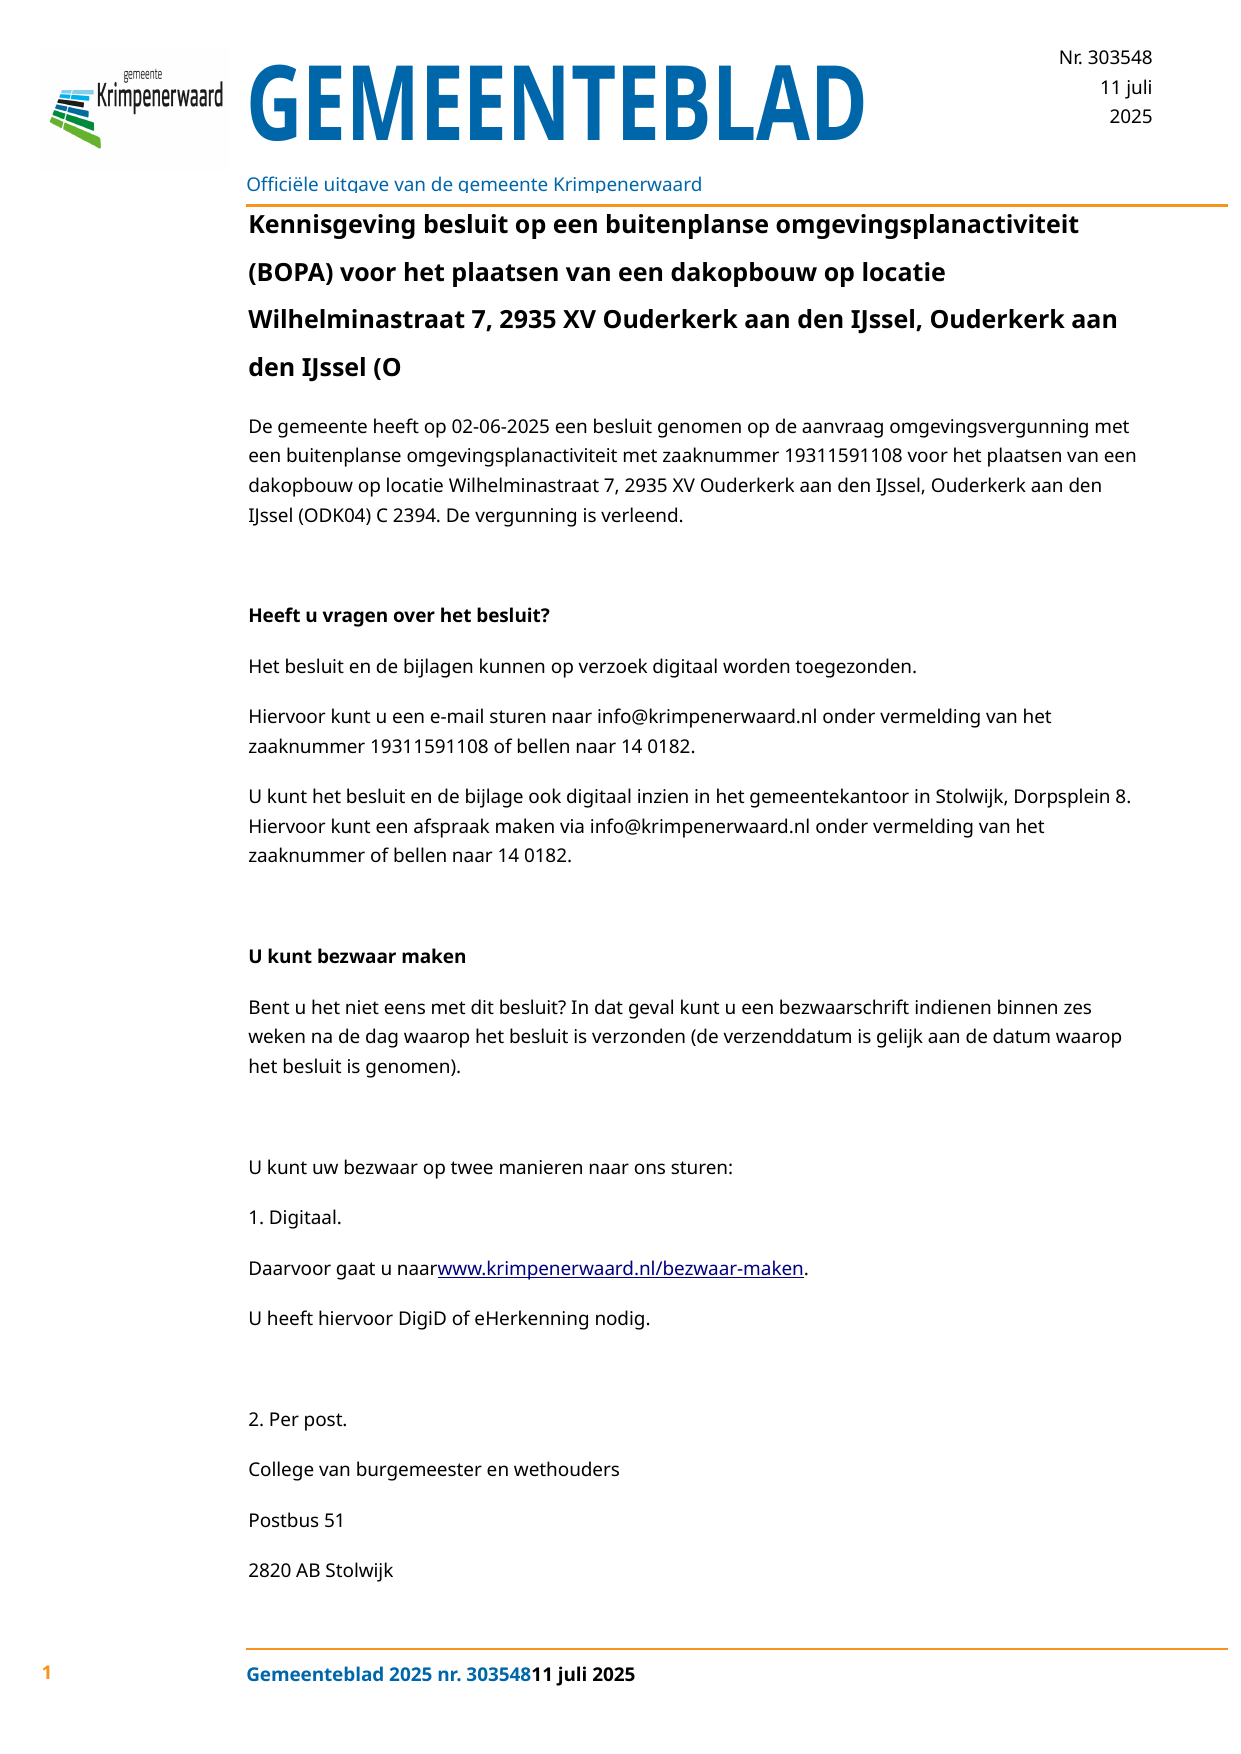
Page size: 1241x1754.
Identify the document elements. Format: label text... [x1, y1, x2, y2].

text 2820 AB Stolwijk [248, 1557, 1152, 1583]
text 2. Per post. [248, 1406, 1152, 1432]
picture [41, 47, 231, 172]
text Hiervoor kunt u een e-mail sturen naar info@krimpenerwaard.nl onder vermelding van het zaaknummer 19311591108 of bellen naar 14 0182. [248, 703, 1152, 759]
text Kennisgeving besluit op een buitenplanse omgevingsplanactiviteit (BOPA) voor het plaatsen van een dakopbouw op locatie Wilhelminastraat 7, 2935 XV Ouderkerk aan den IJssel, Ouderkerk aan den IJssel (O [248, 207, 1152, 384]
text Postbus 51 [248, 1507, 1152, 1533]
text U heeft hiervoor DigiD of eHerkenning nodig. [248, 1305, 1152, 1331]
text Het besluit en de bijlagen kunnen op verzoek digitaal worden toegezonden. [248, 653, 1152, 679]
text U kunt het besluit en de bijlage ook digitaal inzien in het gemeentekantoor in Stolwijk, Dorpsplein 8. Hiervoor kunt een afspraak maken via info@krimpenerwaard.nl onder vermelding van het zaaknummer of bellen naar 14 0182. [248, 783, 1152, 868]
text U kunt bezwaar maken [248, 943, 1152, 969]
text De gemeente heeft op 02-06-2025 een besluit genomen op de aanvraag omgevingsvergunning met een buitenplanse omgevingsplanactiviteit met zaaknummer 19311591108 voor het plaatsen van een dakopbouw op locatie Wilhelminastraat 7, 2935 XV Ouderkerk aan den IJssel, Ouderkerk aan den IJssel (ODK04) C 2394. De vergunning is verleend. [248, 413, 1152, 528]
text U kunt uw bezwaar op twee manieren naar ons sturen: [248, 1154, 1152, 1180]
text College van burgemeester en wethouders [248, 1456, 1152, 1482]
text Bent u het niet eens met dit besluit? In dat geval kunt u een bezwaarschrift indienen binnen zes weken na de dag waarop het besluit is verzonden (de verzenddatum is gelijk aan de datum waarop het besluit is genomen). [248, 994, 1152, 1079]
text 1. Digitaal. [248, 1204, 1152, 1230]
text Heeft u vragen over het besluit? [248, 603, 1152, 628]
text Daarvoor gaat u naarwww.krimpenerwaard.nl/bezwaar-maken. [248, 1255, 1152, 1281]
